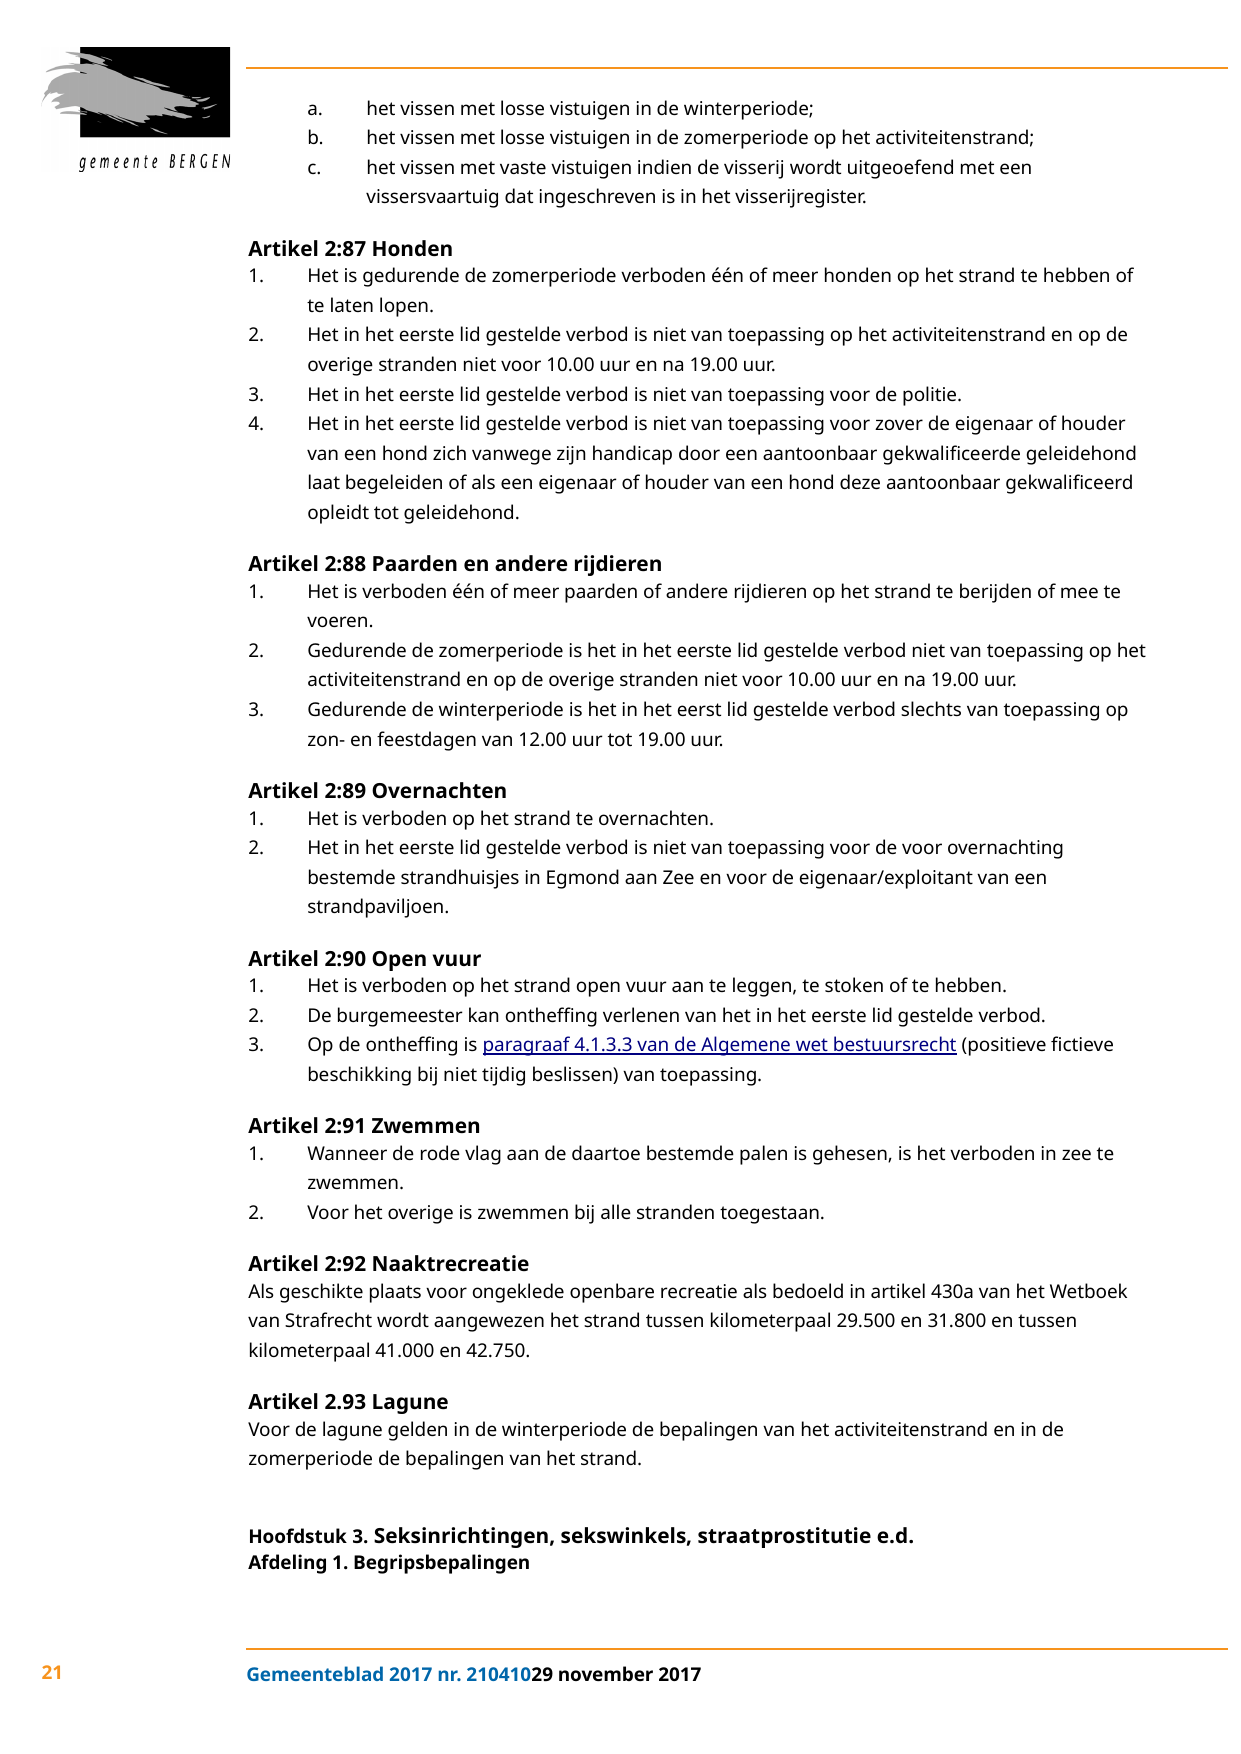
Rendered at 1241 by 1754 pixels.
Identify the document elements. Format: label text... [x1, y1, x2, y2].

list Het in het eerste lid gestelde verbod is niet van toepassing voor de voor overnachting bestemde strandhuisjes in Egmond aan Zee en voor de eigenaar/exploitant van een strandpaviljoen. [248, 834, 1152, 919]
list Voor het overige is zwemmen bij alle stranden toegestaan. [248, 1199, 1152, 1225]
text Artikel 2:90 Open vuur [248, 944, 1152, 972]
picture [41, 47, 231, 172]
list het vissen met losse vistuigen in de winterperiode; [307, 95, 1152, 121]
list Het in het eerste lid gestelde verbod is niet van toepassing voor de politie. [248, 381, 1152, 406]
text Artikel 2:87 Honden [248, 234, 1152, 262]
list Het is verboden op het strand open vuur aan te leggen, te stoken of te hebben. [248, 972, 1152, 998]
list Het is verboden op het strand te overnachten. [248, 805, 1152, 830]
text Hoofdstuk 3. Seksinrichtingen, sekswinkels, straatprostitutie e.d. [248, 1521, 1152, 1549]
list Gedurende de zomerperiode is het in het eerste lid gestelde verbod niet van toepassing op het activiteitenstrand en op de overige stranden niet voor 10.00 uur en na 19.00 uur. [248, 637, 1152, 692]
text Als geschikte plaats voor ongeklede openbare recreatie als bedoeld in artikel 430a van het Wetboek van Strafrecht wordt aangewezen het strand tussen kilometerpaal 29.500 en 31.800 en tussen kilometerpaal 41.000 en 42.750. [248, 1278, 1152, 1363]
text Artikel 2:91 Zwemmen [248, 1111, 1152, 1140]
list Het is gedurende de zomerperiode verboden één of meer honden op het strand te hebben of te laten lopen. [248, 262, 1152, 318]
list Wanneer de rode vlag aan de daartoe bestemde palen is gehesen, is het verboden in zee te zwemmen. [248, 1140, 1152, 1195]
text Artikel 2:92 Naaktrecreatie [248, 1249, 1152, 1278]
list De burgemeester kan ontheffing verlenen van het in het eerste lid gestelde verbod. [248, 1002, 1152, 1028]
text Artikel 2:88 Paarden en andere rijdieren [248, 549, 1152, 578]
text Artikel 2:89 Overnachten [248, 776, 1152, 805]
list Het is verboden één of meer paarden of andere rijdieren op het strand te berijden of mee te voeren. [248, 578, 1152, 633]
text Voor de lagune gelden in de winterperiode de bepalingen van het activiteitenstrand en in de zomerperiode de bepalingen van het strand. [248, 1416, 1152, 1471]
list Het in het eerste lid gestelde verbod is niet van toepassing voor zover de eigenaar of houder van een hond zich vanwege zijn handicap door een aantoonbaar gekwalificeerde geleidehond laat begeleiden of als een eigenaar of houder van een hond deze aantoonbaar gekwalificeerd opleidt tot geleidehond. [248, 410, 1152, 525]
list Het in het eerste lid gestelde verbod is niet van toepassing op het activiteitenstrand en op de overige stranden niet voor 10.00 uur en na 19.00 uur. [248, 322, 1152, 377]
list het vissen met vaste vistuigen indien de visserij wordt uitgeoefend met een vissersvaartuig dat ingeschreven is in het visserijregister. [307, 154, 1152, 209]
text Artikel 2.93 Lagune [248, 1387, 1152, 1416]
list Gedurende de winterperiode is het in het eerst lid gestelde verbod slechts van toepassing op zon- en feestdagen van 12.00 uur tot 19.00 uur. [248, 696, 1152, 752]
list het vissen met losse vistuigen in de zomerperiode op het activiteitenstrand; [307, 124, 1152, 150]
list Op de ontheffing is paragraaf 4.1.3.3 van de Algemene wet bestuursrecht (positieve fictieve beschikking bij niet tijdig beslissen) van toepassing. [248, 1031, 1152, 1087]
text Afdeling 1. Begripsbepalingen [248, 1549, 1152, 1575]
